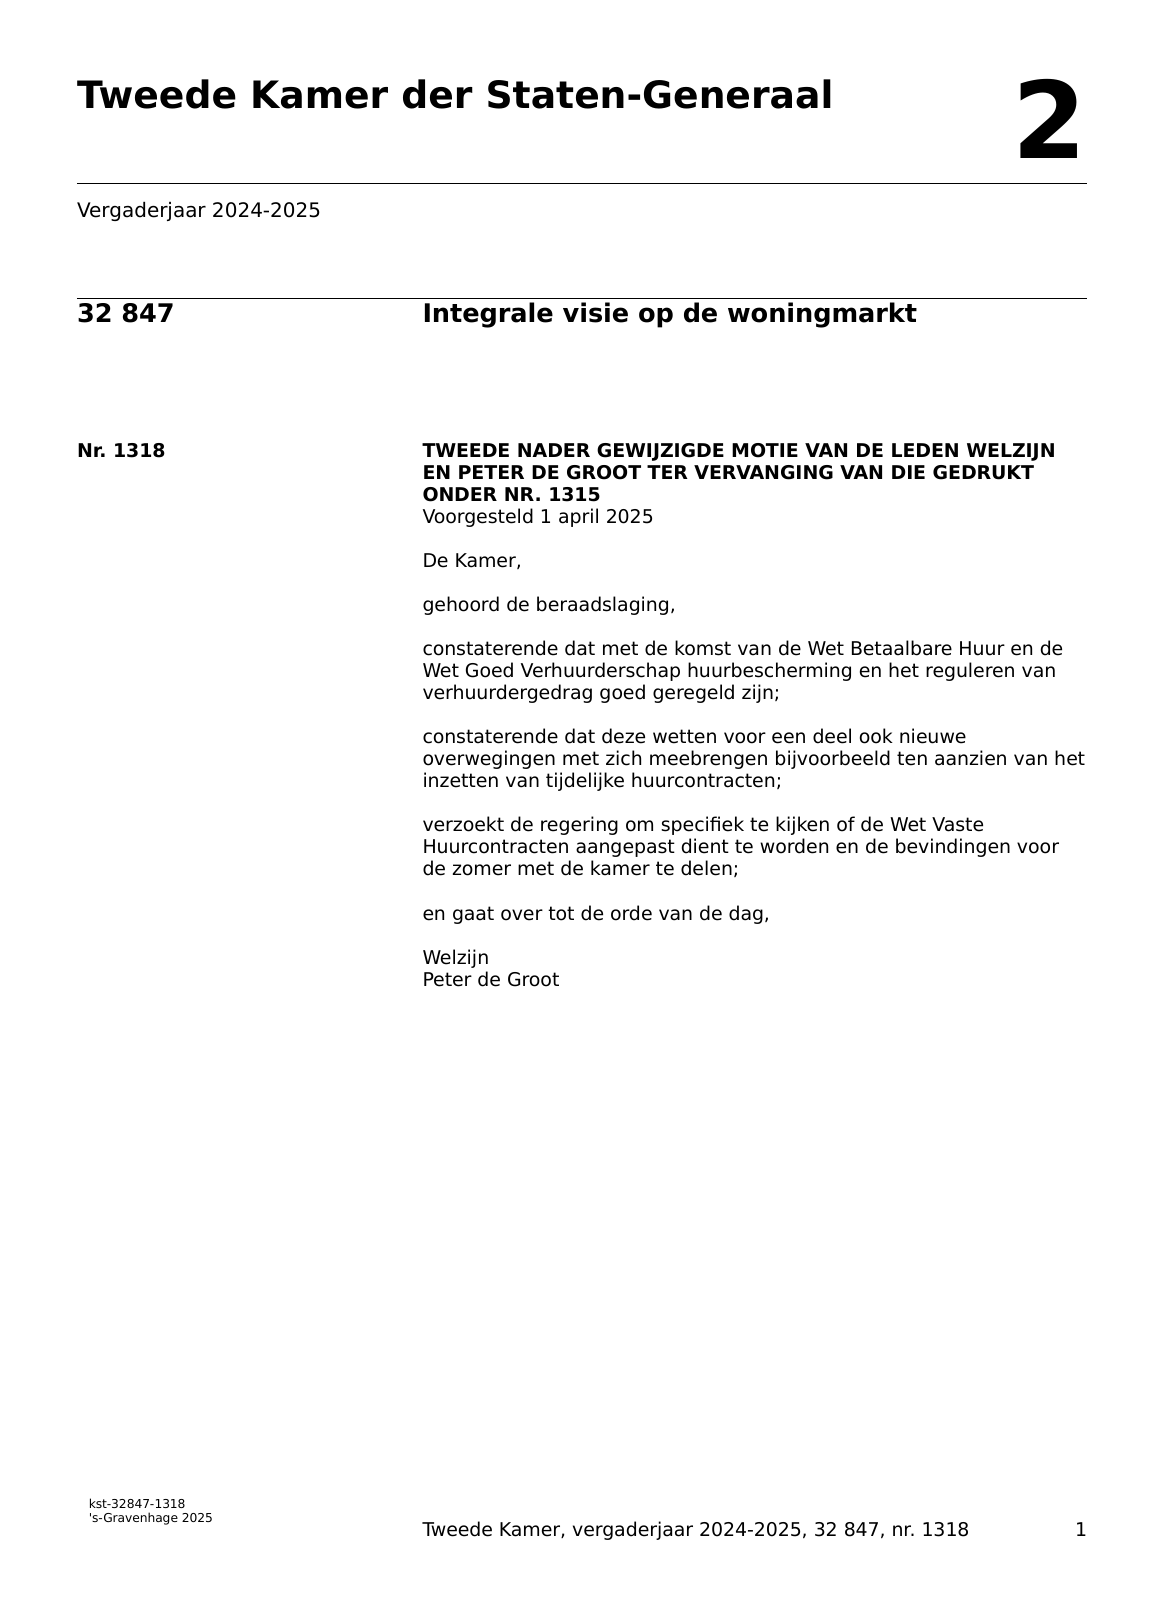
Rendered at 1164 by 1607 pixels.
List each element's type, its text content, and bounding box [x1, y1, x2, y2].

text De Kamer, [422, 550, 1087, 572]
text Welzijn [422, 947, 1087, 969]
text Peter de Groot [422, 969, 1087, 991]
table_header 2 [886, 59, 1087, 183]
text Voorgesteld 1 april 2025 [422, 506, 1087, 528]
table_cell Vergaderjaar 2024-2025 [77, 184, 1087, 298]
subtitle Nr. 1318 TWEEDE NADER GEWIJZIGDE MOTIE VAN DE LEDEN WELZIJN EN PETER DE GROOT TER VERVANGING VAN DIE GEDRUKT ONDER NR. 1315 [77, 440, 1087, 506]
table_header Tweede Kamer der Staten-Generaal [77, 59, 886, 183]
text constaterende dat deze wetten voor een deel ook nieuwe overwegingen met zich meebrengen bijvoorbeeld ten aanzien van het inzetten van tijdelijke huurcontracten; [422, 726, 1087, 792]
text 's-Gravenhage 2025 [88, 1511, 323, 1525]
text constaterende dat met de komst van de Wet Betaalbare Huur en de Wet Goed Verhuurderschap huurbescherming en het reguleren van verhuurdergedrag goed geregeld zijn; [422, 638, 1087, 704]
subtitle 32 847 Integrale visie op de woningmarkt [77, 299, 1087, 329]
text gehoord de beraadslaging, [422, 594, 1087, 616]
text kst-32847-1318 [88, 1497, 323, 1511]
text en gaat over tot de orde van de dag, [422, 902, 1087, 924]
text verzoekt de regering om specifiek te kijken of de Wet Vaste Huurcontracten aangepast dient te worden en de bevindingen voor de zomer met de kamer te delen; [422, 814, 1087, 880]
